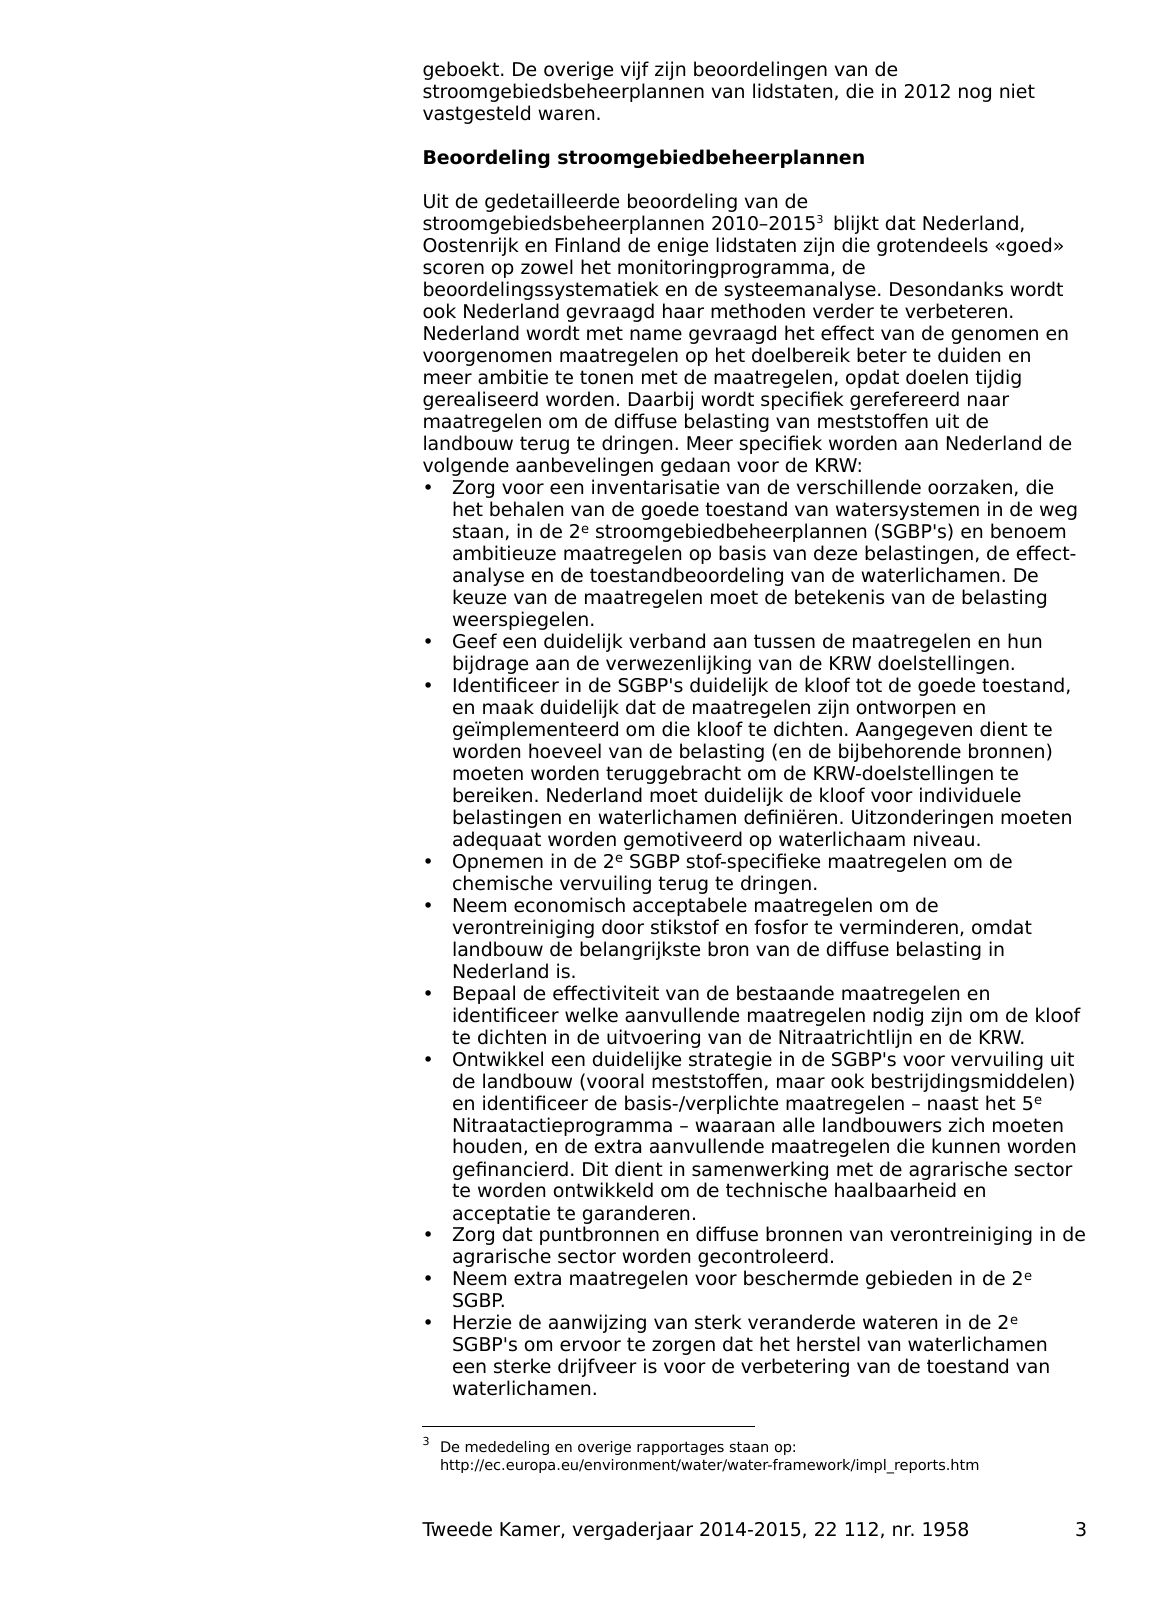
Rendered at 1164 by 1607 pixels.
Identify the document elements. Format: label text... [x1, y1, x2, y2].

text geboekt. De overige vijf zijn beoordelingen van de stroomgebiedsbeheerplannen van lidstaten, die in 2012 nog niet vastgesteld waren. [422, 59, 1087, 125]
text De mededeling en overige rapportages staan op: http://ec.europa.eu/environment/water/water-framework/impl_reports.htm [422, 1435, 1087, 1474]
text • Herzie de aanwijzing van sterk veranderde wateren in de 2e SGBP's om ervoor te zorgen dat het herstel van waterlichamen een sterke drijfveer is voor de verbetering van de toestand van waterlichamen. [422, 1312, 1087, 1400]
text • Ontwikkel een duidelijke strategie in de SGBP's voor vervuiling uit de landbouw (vooral meststoffen, maar ook bestrijdingsmiddelen) en identificeer de basis-/verplichte maatregelen – naast het 5e Nitraatactieprogramma – waaraan alle landbouwers zich moeten houden, en de extra aanvullende maatregelen die kunnen worden gefinancierd. Dit dient in samenwerking met de agrarische sector te worden ontwikkeld om de technische haalbaarheid en acceptatie te garanderen. [422, 1048, 1087, 1224]
text Uit de gedetailleerde beoordeling van de stroomgebiedsbeheerplannen 2010–2015 blijkt dat Nederland, Oostenrijk en Finland de enige lidstaten zijn die grotendeels «goed» scoren op zowel het monitoringprogramma, de beoordelingssystematiek en de systeemanalyse. Desondanks wordt ook Nederland gevraagd haar methoden verder te verbeteren. Nederland wordt met name gevraagd het effect van de genomen en voorgenomen maatregelen op het doelbereik beter te duiden en meer ambitie te tonen met de maatregelen, opdat doelen tijdig gerealiseerd worden. Daarbij wordt specifiek gerefereerd naar maatregelen om de diffuse belasting van meststoffen uit de landbouw terug te dringen. Meer specifiek worden aan Nederland de volgende aanbevelingen gedaan voor de KRW: [422, 191, 1087, 477]
text • Identificeer in de SGBP's duidelijk de kloof tot de goede toestand, en maak duidelijk dat de maatregelen zijn ontworpen en geïmplementeerd om die kloof te dichten. Aangegeven dient te worden hoeveel van de belasting (en de bijbehorende bronnen) moeten worden teruggebracht om de KRW-doelstellingen te bereiken. Nederland moet duidelijk de kloof voor individuele belastingen en waterlichamen definiëren. Uitzonderingen moeten adequaat worden gemotiveerd op waterlichaam niveau. [422, 675, 1087, 851]
text • Geef een duidelijk verband aan tussen de maatregelen en hun bijdrage aan de verwezenlijking van de KRW doelstellingen. [422, 631, 1087, 675]
text • Neem extra maatregelen voor beschermde gebieden in de 2e SGBP. [422, 1268, 1087, 1312]
text • Zorg voor een inventarisatie van de verschillende oorzaken, die het behalen van de goede toestand van watersystemen in de weg staan, in de 2e stroomgebiedbeheerplannen (SGBP's) en benoem ambitieuze maatregelen op basis van deze belastingen, de effect-analyse en de toestandbeoordeling van de waterlichamen. De keuze van de maatregelen moet de betekenis van de belasting weerspiegelen. [422, 477, 1087, 631]
text • Neem economisch acceptabele maatregelen om de verontreiniging door stikstof en fosfor te verminderen, omdat landbouw de belangrijkste bron van de diffuse belasting in Nederland is. [422, 895, 1087, 983]
subtitle Beoordeling stroomgebiedbeheerplannen [422, 147, 1087, 169]
text • Opnemen in de 2e SGBP stof-specifieke maatregelen om de chemische vervuiling terug te dringen. [422, 851, 1087, 895]
text • Zorg dat puntbronnen en diffuse bronnen van verontreiniging in de agrarische sector worden gecontroleerd. [422, 1224, 1087, 1268]
text • Bepaal de effectiviteit van de bestaande maatregelen en identificeer welke aanvullende maatregelen nodig zijn om de kloof te dichten in de uitvoering van de Nitraatrichtlijn en de KRW. [422, 983, 1087, 1048]
